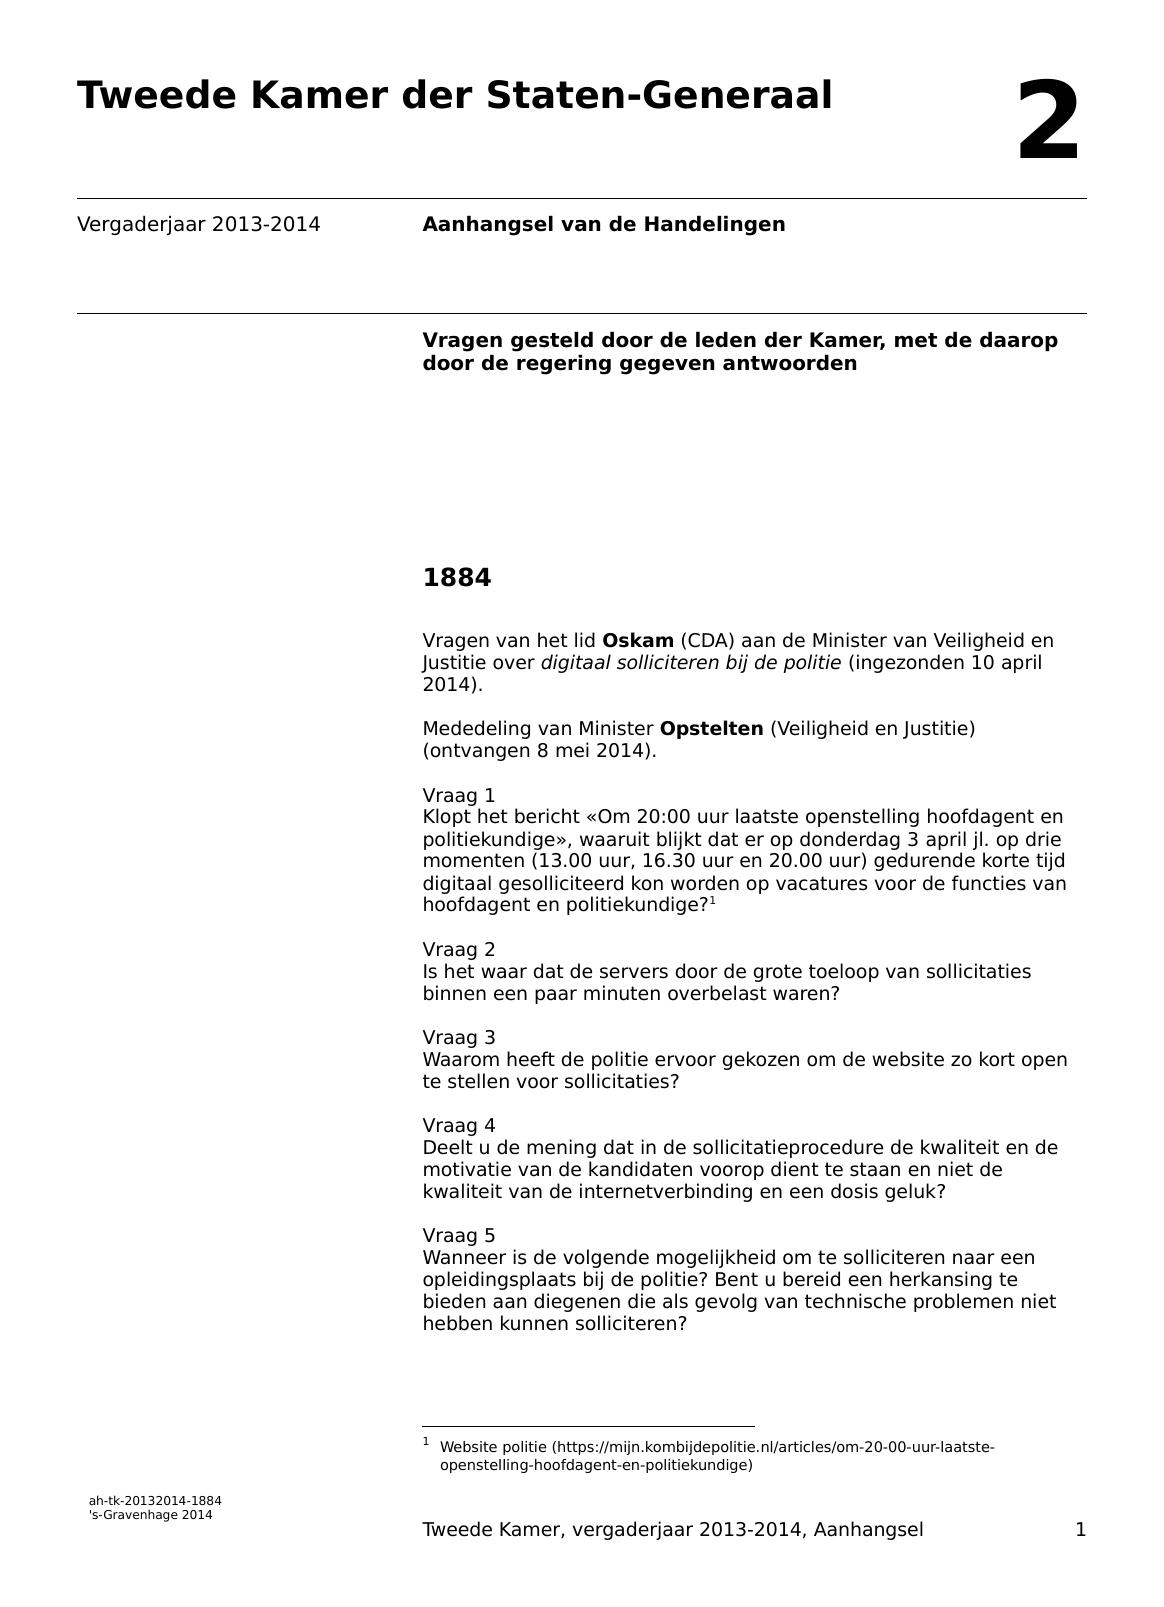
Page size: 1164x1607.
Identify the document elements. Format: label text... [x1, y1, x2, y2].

text Vraag 1 [422, 784, 1087, 806]
text Wanneer is de volgende mogelijkheid om te solliciteren naar een opleidingsplaats bij de politie? Bent u bereid een herkansing te bieden aan diegenen die als gevolg van technische problemen niet hebben kunnen solliciteren? [422, 1247, 1087, 1335]
text ah-tk-20132014-1884 [88, 1494, 323, 1508]
text Vraag 4 [422, 1115, 1087, 1137]
table_cell Vragen gesteld door de leden der Kamer, met de daarop door de regering gegeven antwoorden [422, 314, 1087, 375]
text 's-Gravenhage 2014 [88, 1508, 323, 1522]
table_cell Vergaderjaar 2013-2014 [77, 199, 422, 313]
text 1884 [422, 563, 1087, 592]
text Mededeling van Minister Opstelten (Veiligheid en Justitie) (ontvangen 8 mei 2014). [422, 718, 1087, 762]
text Website politie (https://mijn.kombijdepolitie.nl/articles/om-20-00-uur-laatste-openstelling-hoofdagent-en-politiekundige) [422, 1435, 1087, 1474]
table_header 2 [886, 59, 1087, 198]
table_header Tweede Kamer der Staten-Generaal [77, 59, 886, 198]
table_cell [77, 314, 422, 375]
text Vraag 2 [422, 938, 1087, 961]
text Waarom heeft de politie ervoor gekozen om de website zo kort open te stellen voor sollicitaties? [422, 1049, 1087, 1093]
table_cell Aanhangsel van de Handelingen [422, 199, 1087, 313]
text Klopt het bericht «Om 20:00 uur laatste openstelling hoofdagent en politiekundige», waaruit blijkt dat er op donderdag 3 april jl. op drie momenten (13.00 uur, 16.30 uur en 20.00 uur) gedurende korte tijd digitaal gesolliciteerd kon worden op vacatures voor de functies van hoofdagent en politiekundige? [422, 806, 1087, 916]
text Deelt u de mening dat in de sollicitatieprocedure de kwaliteit en de motivatie van de kandidaten voorop dient te staan en niet de kwaliteit van de internetverbinding en een dosis geluk? [422, 1137, 1087, 1203]
text Vragen van het lid Oskam (CDA) aan de Minister van Veiligheid en Justitie over digitaal solliciteren bij de politie (ingezonden 10 april 2014). [422, 630, 1087, 696]
text Vraag 3 [422, 1027, 1087, 1049]
text Is het waar dat de servers door de grote toeloop van sollicitaties binnen een paar minuten overbelast waren? [422, 961, 1087, 1004]
text Vraag 5 [422, 1225, 1087, 1247]
